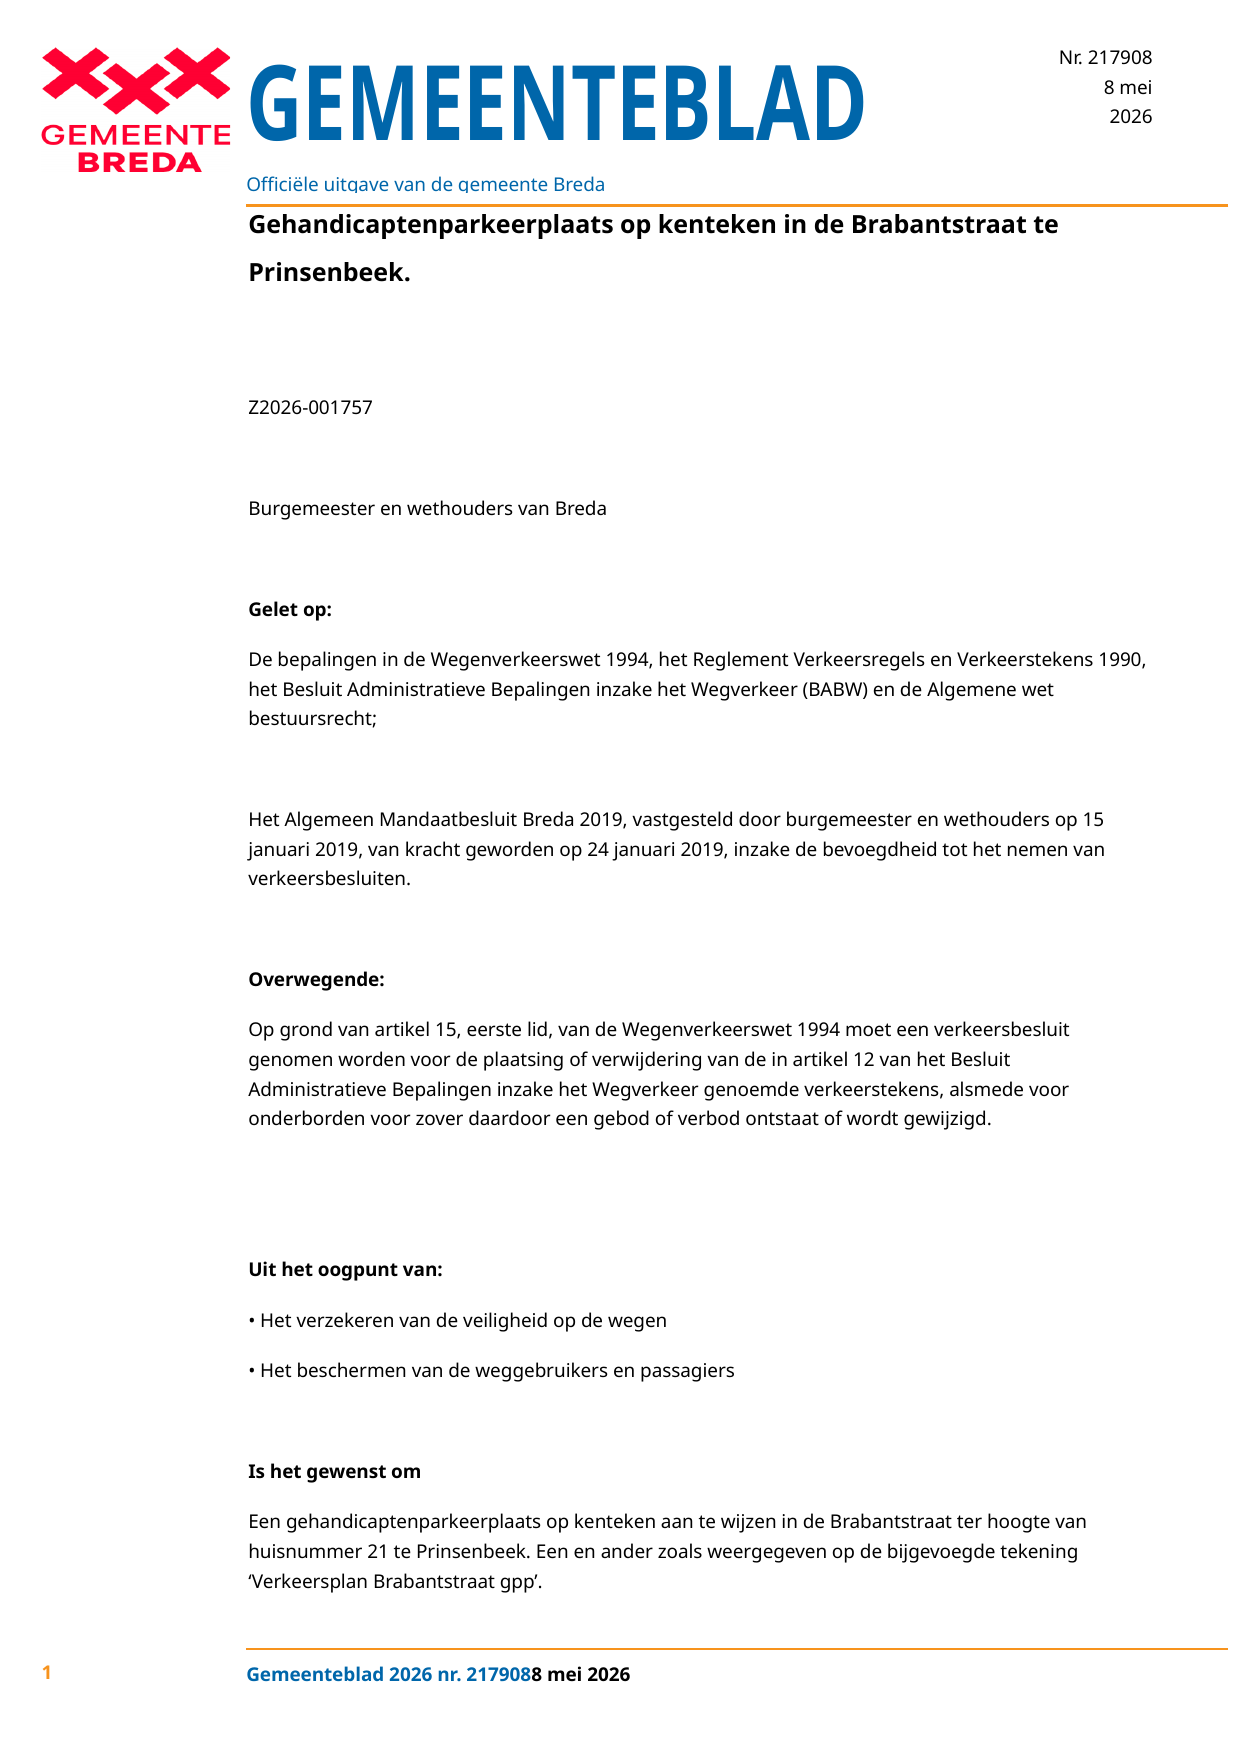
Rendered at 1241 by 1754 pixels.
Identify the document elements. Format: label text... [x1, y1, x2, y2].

text Het Algemeen Mandaatbesluit Breda 2019, vastgesteld door burgemeester en wethouders op 15 januari 2019, van kracht geworden op 24 januari 2019, inzake de bevoegdheid tot het nemen van verkeersbesluiten. [248, 806, 1152, 891]
text Gehandicaptenparkeerplaats op kenteken in de Brabantstraat te Prinsenbeek. [248, 207, 1152, 288]
text • Het beschermen van de weggebruikers en passagiers [248, 1357, 1152, 1383]
text Burgemeester en wethouders van Breda [248, 495, 1152, 521]
text Is het gewenst om [248, 1458, 1152, 1484]
picture [41, 47, 231, 172]
text Overwegende: [248, 966, 1152, 992]
text Op grond van artikel 15, eerste lid, van de Wegenverkeerswet 1994 moet een verkeersbesluit genomen worden voor de plaatsing of verwijdering van de in artikel 12 van het Besluit Administratieve Bepalingen inzake het Wegverkeer genoemde verkeerstekens, alsmede voor onderborden voor zover daardoor een gebod of verbod ontstaat of wordt gewijzigd. [248, 1017, 1152, 1131]
text Z2026-001757 [248, 394, 1152, 420]
text Uit het oogpunt van: [248, 1257, 1152, 1282]
text De bepalingen in de Wegenverkeerswet 1994, het Reglement Verkeersregels en Verkeerstekens 1990, het Besluit Administratieve Bepalingen inzake het Wegverkeer (BABW) en de Algemene wet bestuursrecht; [248, 646, 1152, 731]
text Een gehandicaptenparkeerplaats op kenteken aan te wijzen in de Brabantstraat ter hoogte van huisnummer 21 te Prinsenbeek. Een en ander zoals weergegeven op de bijgevoegde tekening ‘Verkeersplan Brabantstraat gpp’. [248, 1509, 1152, 1593]
text Gelet op: [248, 596, 1152, 621]
text • Het verzekeren van de veiligheid op de wegen [248, 1307, 1152, 1333]
